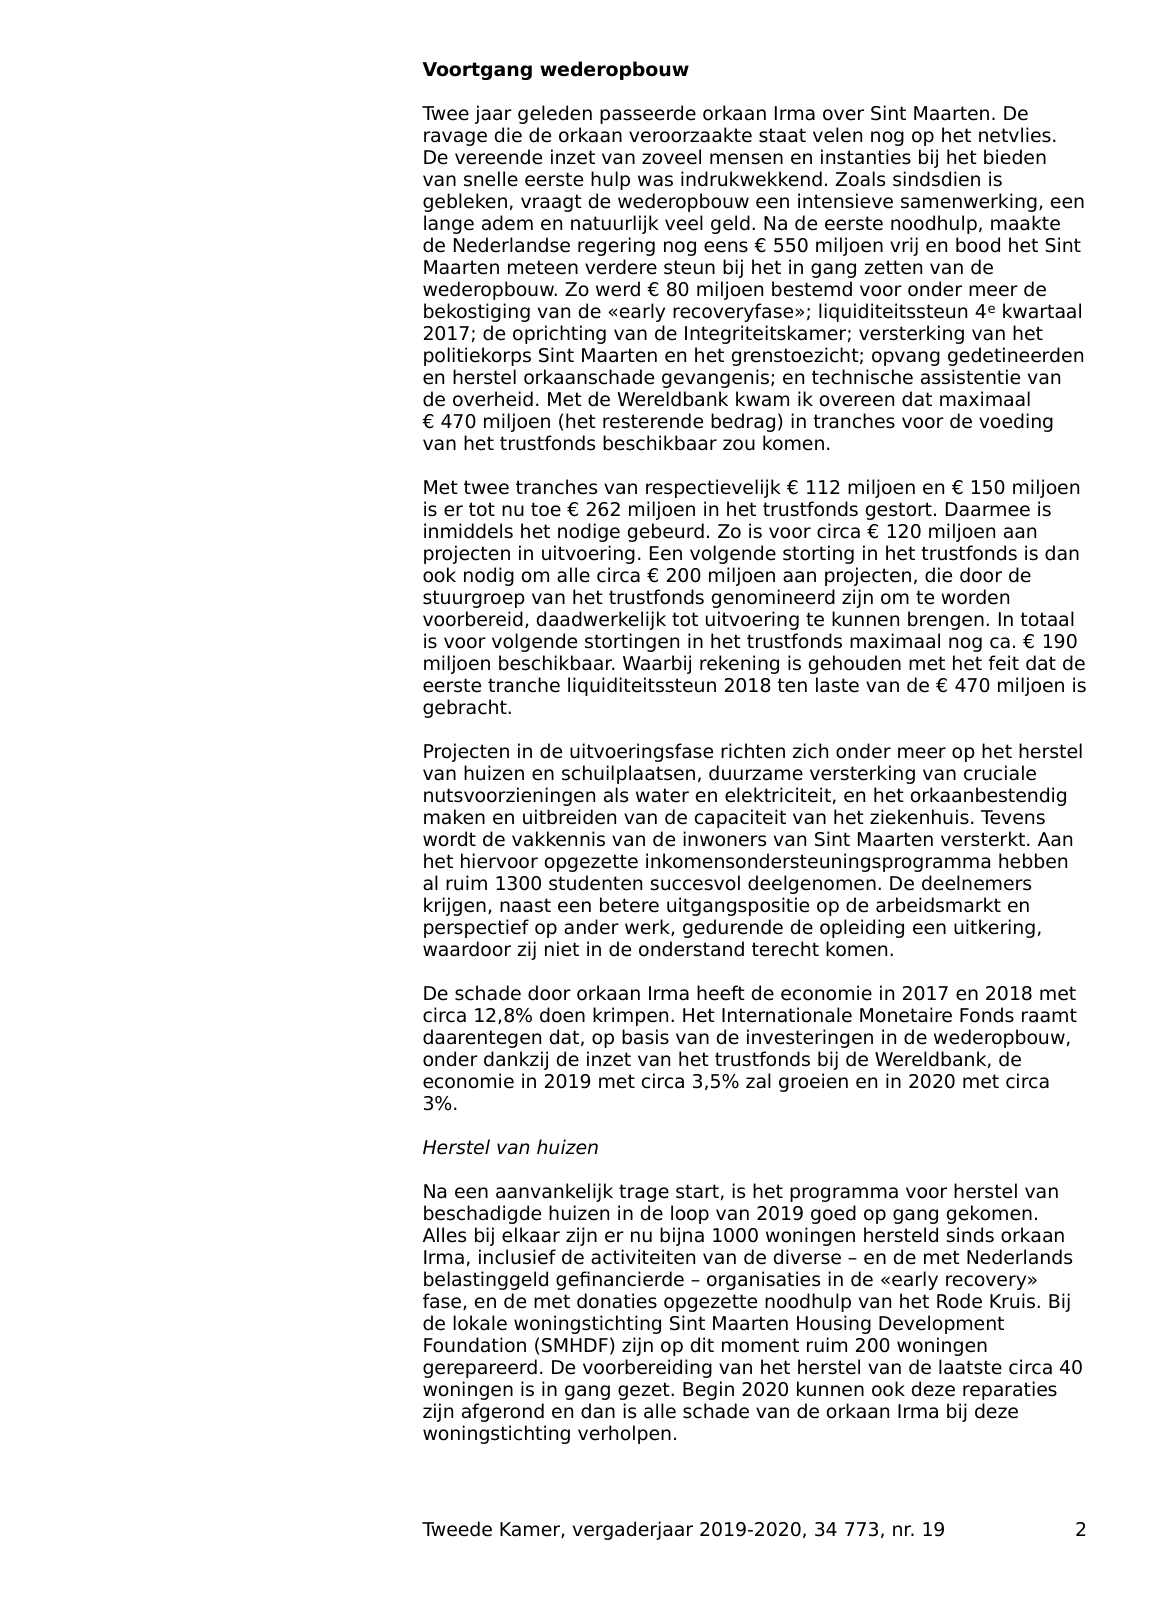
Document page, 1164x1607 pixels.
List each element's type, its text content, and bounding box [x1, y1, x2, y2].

text Na een aanvankelijk trage start, is het programma voor herstel van beschadigde huizen in de loop van 2019 goed op gang gekomen. Alles bij elkaar zijn er nu bijna 1000 woningen hersteld sinds orkaan Irma, inclusief de activiteiten van de diverse – en de met Nederlands belastinggeld gefinancierde – organisaties in de «early recovery» fase, en de met donaties opgezette noodhulp van het Rode Kruis. Bij de lokale woningstichting Sint Maarten Housing Development Foundation (SMHDF) zijn op dit moment ruim 200 woningen gerepareerd. De voorbereiding van het herstel van de laatste circa 40 woningen is in gang gezet. Begin 2020 kunnen ook deze reparaties zijn afgerond en dan is alle schade van de orkaan Irma bij deze woningstichting verholpen. [422, 1181, 1087, 1445]
text Projecten in de uitvoeringsfase richten zich onder meer op het herstel van huizen en schuilplaatsen, duurzame versterking van cruciale nutsvoorzieningen als water en elektriciteit, en het orkaanbestendig maken en uitbreiden van de capaciteit van het ziekenhuis. Tevens wordt de vakkennis van de inwoners van Sint Maarten versterkt. Aan het hiervoor opgezette inkomensondersteuningsprogramma hebben al ruim 1300 studenten succesvol deelgenomen. De deelnemers krijgen, naast een betere uitgangspositie op de arbeidsmarkt en perspectief op ander werk, gedurende de opleiding een uitkering, waardoor zij niet in de onderstand terecht komen. [422, 741, 1087, 961]
text De schade door orkaan Irma heeft de economie in 2017 en 2018 met circa 12,8% doen krimpen. Het Internationale Monetaire Fonds raamt daarentegen dat, op basis van de investeringen in de wederopbouw, onder dankzij de inzet van het trustfonds bij de Wereldbank, de economie in 2019 met circa 3,5% zal groeien en in 2020 met circa 3%. [422, 983, 1087, 1115]
subtitle Herstel van huizen [422, 1137, 1087, 1159]
text Met twee tranches van respectievelijk € 112 miljoen en € 150 miljoen is er tot nu toe € 262 miljoen in het trustfonds gestort. Daarmee is inmiddels het nodige gebeurd. Zo is voor circa € 120 miljoen aan projecten in uitvoering. Een volgende storting in het trustfonds is dan ook nodig om alle circa € 200 miljoen aan projecten, die door de stuurgroep van het trustfonds genomineerd zijn om te worden voorbereid, daadwerkelijk tot uitvoering te kunnen brengen. In totaal is voor volgende stortingen in het trustfonds maximaal nog ca. € 190 miljoen beschikbaar. Waarbij rekening is gehouden met het feit dat de eerste tranche liquiditeitssteun 2018 ten laste van de € 470 miljoen is gebracht. [422, 477, 1087, 719]
text Twee jaar geleden passeerde orkaan Irma over Sint Maarten. De ravage die de orkaan veroorzaakte staat velen nog op het netvlies. De vereende inzet van zoveel mensen en instanties bij het bieden van snelle eerste hulp was indrukwekkend. Zoals sindsdien is gebleken, vraagt de wederopbouw een intensieve samenwerking, een lange adem en natuurlijk veel geld. Na de eerste noodhulp, maakte de Nederlandse regering nog eens € 550 miljoen vrij en bood het Sint Maarten meteen verdere steun bij het in gang zetten van de wederopbouw. Zo werd € 80 miljoen bestemd voor onder meer de bekostiging van de «early recoveryfase»; liquiditeitssteun 4e kwartaal 2017; de oprichting van de Integriteitskamer; versterking van het politiekorps Sint Maarten en het grenstoezicht; opvang gedetineerden en herstel orkaanschade gevangenis; en technische assistentie van de overheid. Met de Wereldbank kwam ik overeen dat maximaal € 470 miljoen (het resterende bedrag) in tranches voor de voeding van het trustfonds beschikbaar zou komen. [422, 103, 1087, 455]
subtitle Voortgang wederopbouw [422, 59, 1087, 81]
